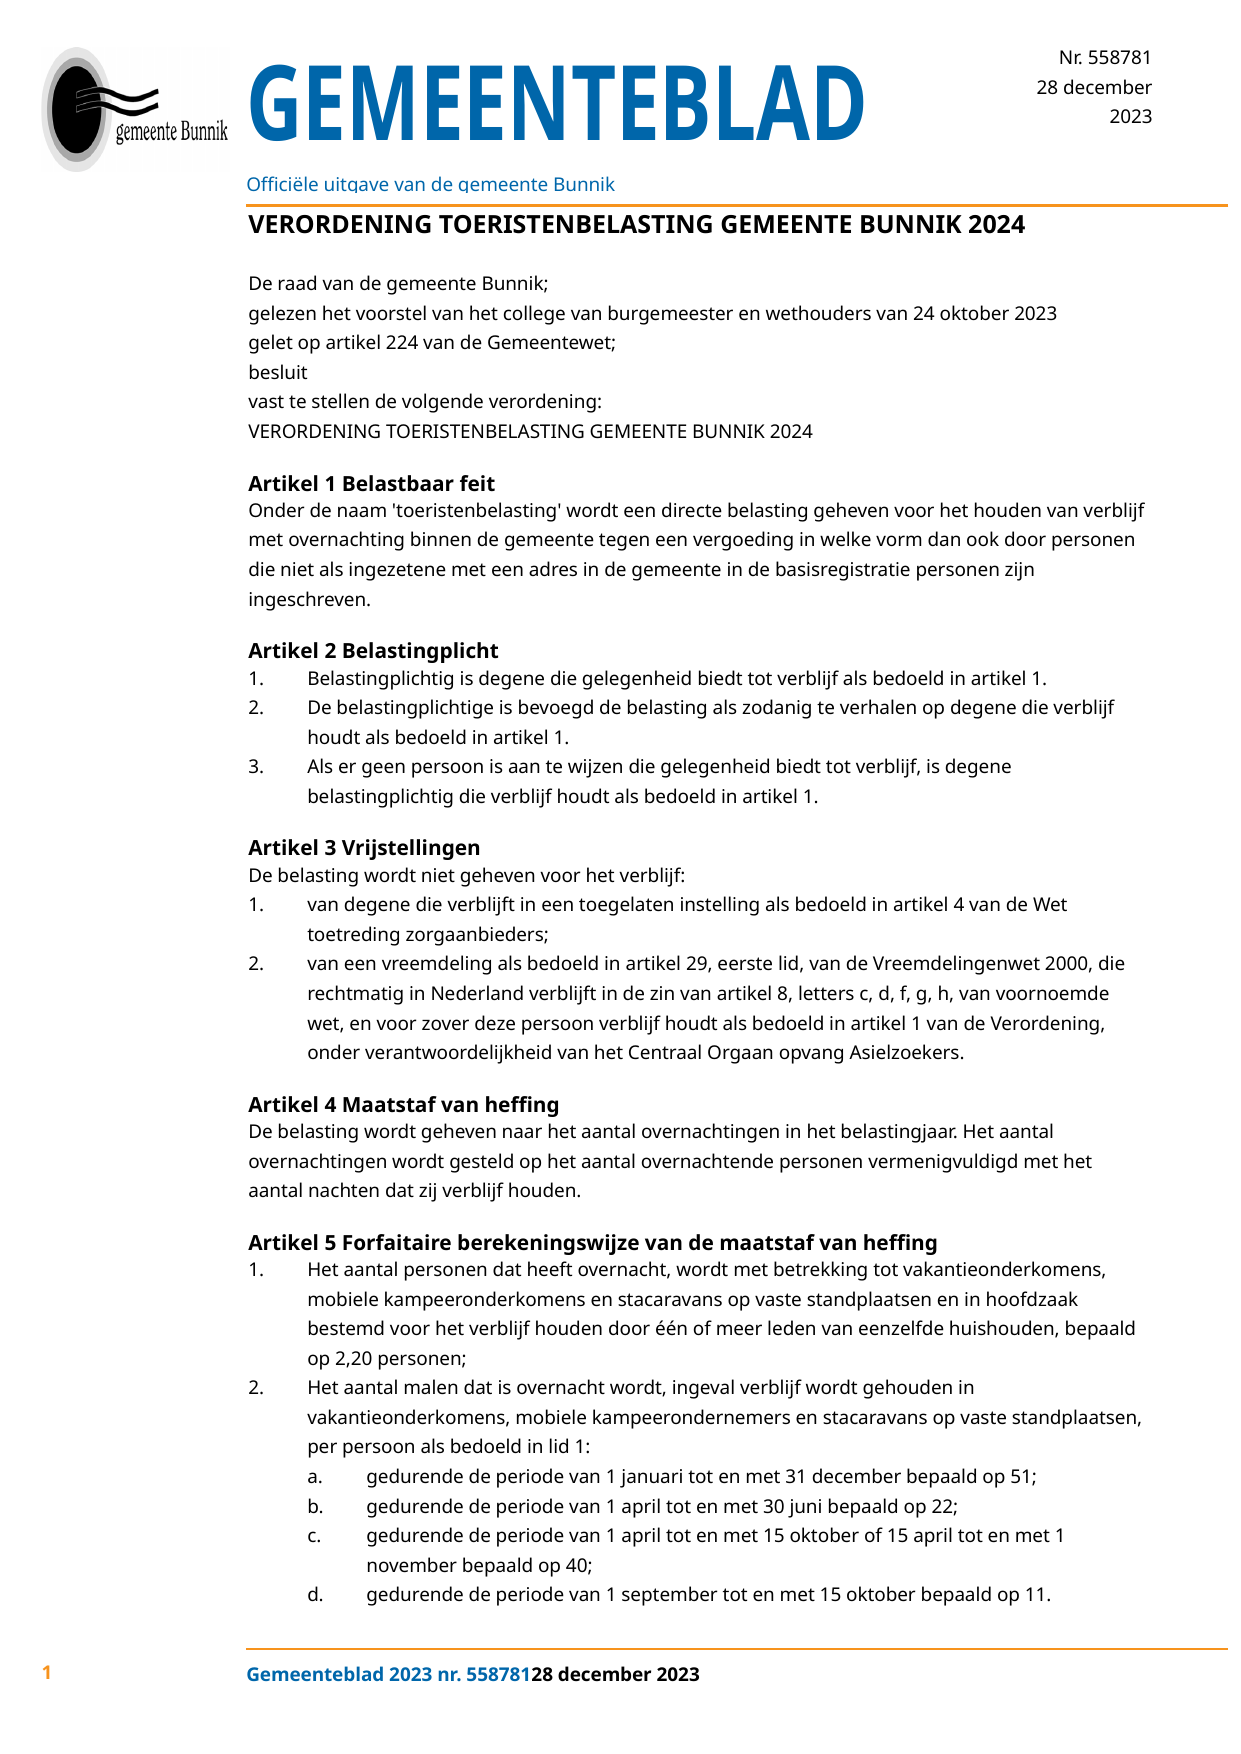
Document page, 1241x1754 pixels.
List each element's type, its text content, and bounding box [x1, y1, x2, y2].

list gedurende de periode van 1 april tot en met 15 oktober of 15 april tot en met 1 november bepaald op 40; [307, 1522, 1152, 1578]
list gedurende de periode van 1 januari tot en met 31 december bepaald op 51; [307, 1463, 1152, 1489]
list Als er geen persoon is aan te wijzen die gelegenheid biedt tot verblijf, is degene belastingplichtig die verblijf houdt als bedoeld in artikel 1. [248, 753, 1152, 809]
text Artikel 1 Belastbaar feit [248, 469, 1152, 497]
list Het aantal personen dat heeft overnacht, wordt met betrekking tot vakantieonderkomens, mobiele kampeeronderkomens en stacaravans op vaste standplaatsen en in hoofdzaak bestemd voor het verblijf houden door één of meer leden van eenzelfde huishouden, bepaald op 2,20 personen; [248, 1256, 1152, 1371]
text De belasting wordt niet geheven voor het verblijf: [248, 862, 1152, 888]
text gelezen het voorstel van het college van burgemeester en wethouders van 24 oktober 2023 [248, 300, 1152, 326]
list De belastingplichtige is bevoegd de belasting als zodanig te verhalen op degene die verblijf houdt als bedoeld in artikel 1. [248, 694, 1152, 749]
text VERORDENING TOERISTENBELASTING GEMEENTE BUNNIK 2024 [248, 207, 1152, 241]
list van degene die verblijft in een toegelaten instelling als bedoeld in artikel 4 van de Wet toetreding zorgaanbieders; [248, 891, 1152, 947]
text gelet op artikel 224 van de Gemeentewet; [248, 329, 1152, 355]
text Artikel 3 Vrijstellingen [248, 833, 1152, 862]
text De raad van de gemeente Bunnik; [248, 270, 1152, 296]
text Artikel 2 Belastingplicht [248, 636, 1152, 665]
list gedurende de periode van 1 april tot en met 30 juni bepaald op 22; [307, 1493, 1152, 1519]
text De belasting wordt geheven naar het aantal overnachtingen in het belastingjaar. Het aantal overnachtingen wordt gesteld op het aantal overnachtende personen vermenigvuldigd met het aantal nachten dat zij verblijf houden. [248, 1118, 1152, 1203]
list van een vreemdeling als bedoeld in artikel 29, eerste lid, van de Vreemdelingenwet 2000, die rechtmatig in Nederland verblijft in de zin van artikel 8, letters c, d, f, g, h, van voornoemde wet, en voor zover deze persoon verblijf houdt als bedoeld in artikel 1 van de Verordening, onder verantwoordelijkheid van het Centraal Orgaan opvang Asielzoekers. [248, 951, 1152, 1065]
list gedurende de periode van 1 september tot en met 15 oktober bepaald op 11. [307, 1582, 1152, 1607]
text Onder de naam 'toeristenbelasting' wordt een directe belasting geheven voor het houden van verblijf met overnachting binnen de gemeente tegen een vergoeding in welke vorm dan ook door personen die niet als ingezetene met een adres in de gemeente in de basisregistratie personen zijn ingeschreven. [248, 497, 1152, 612]
list Belastingplichtig is degene die gelegenheid biedt tot verblijf als bedoeld in artikel 1. [248, 665, 1152, 690]
list Het aantal malen dat is overnacht wordt, ingeval verblijf wordt gehouden in vakantieonderkomens, mobiele kampeerondernemers en stacaravans op vaste standplaatsen, per persoon als bedoeld in lid 1: [248, 1374, 1152, 1459]
picture [41, 47, 231, 172]
text Artikel 5 Forfaitaire berekeningswijze van de maatstaf van heffing [248, 1228, 1152, 1256]
text VERORDENING TOERISTENBELASTING GEMEENTE BUNNIK 2024 [248, 418, 1152, 444]
text besluit [248, 359, 1152, 385]
text vast te stellen de volgende verordening: [248, 389, 1152, 414]
text Artikel 4 Maatstaf van heffing [248, 1090, 1152, 1118]
